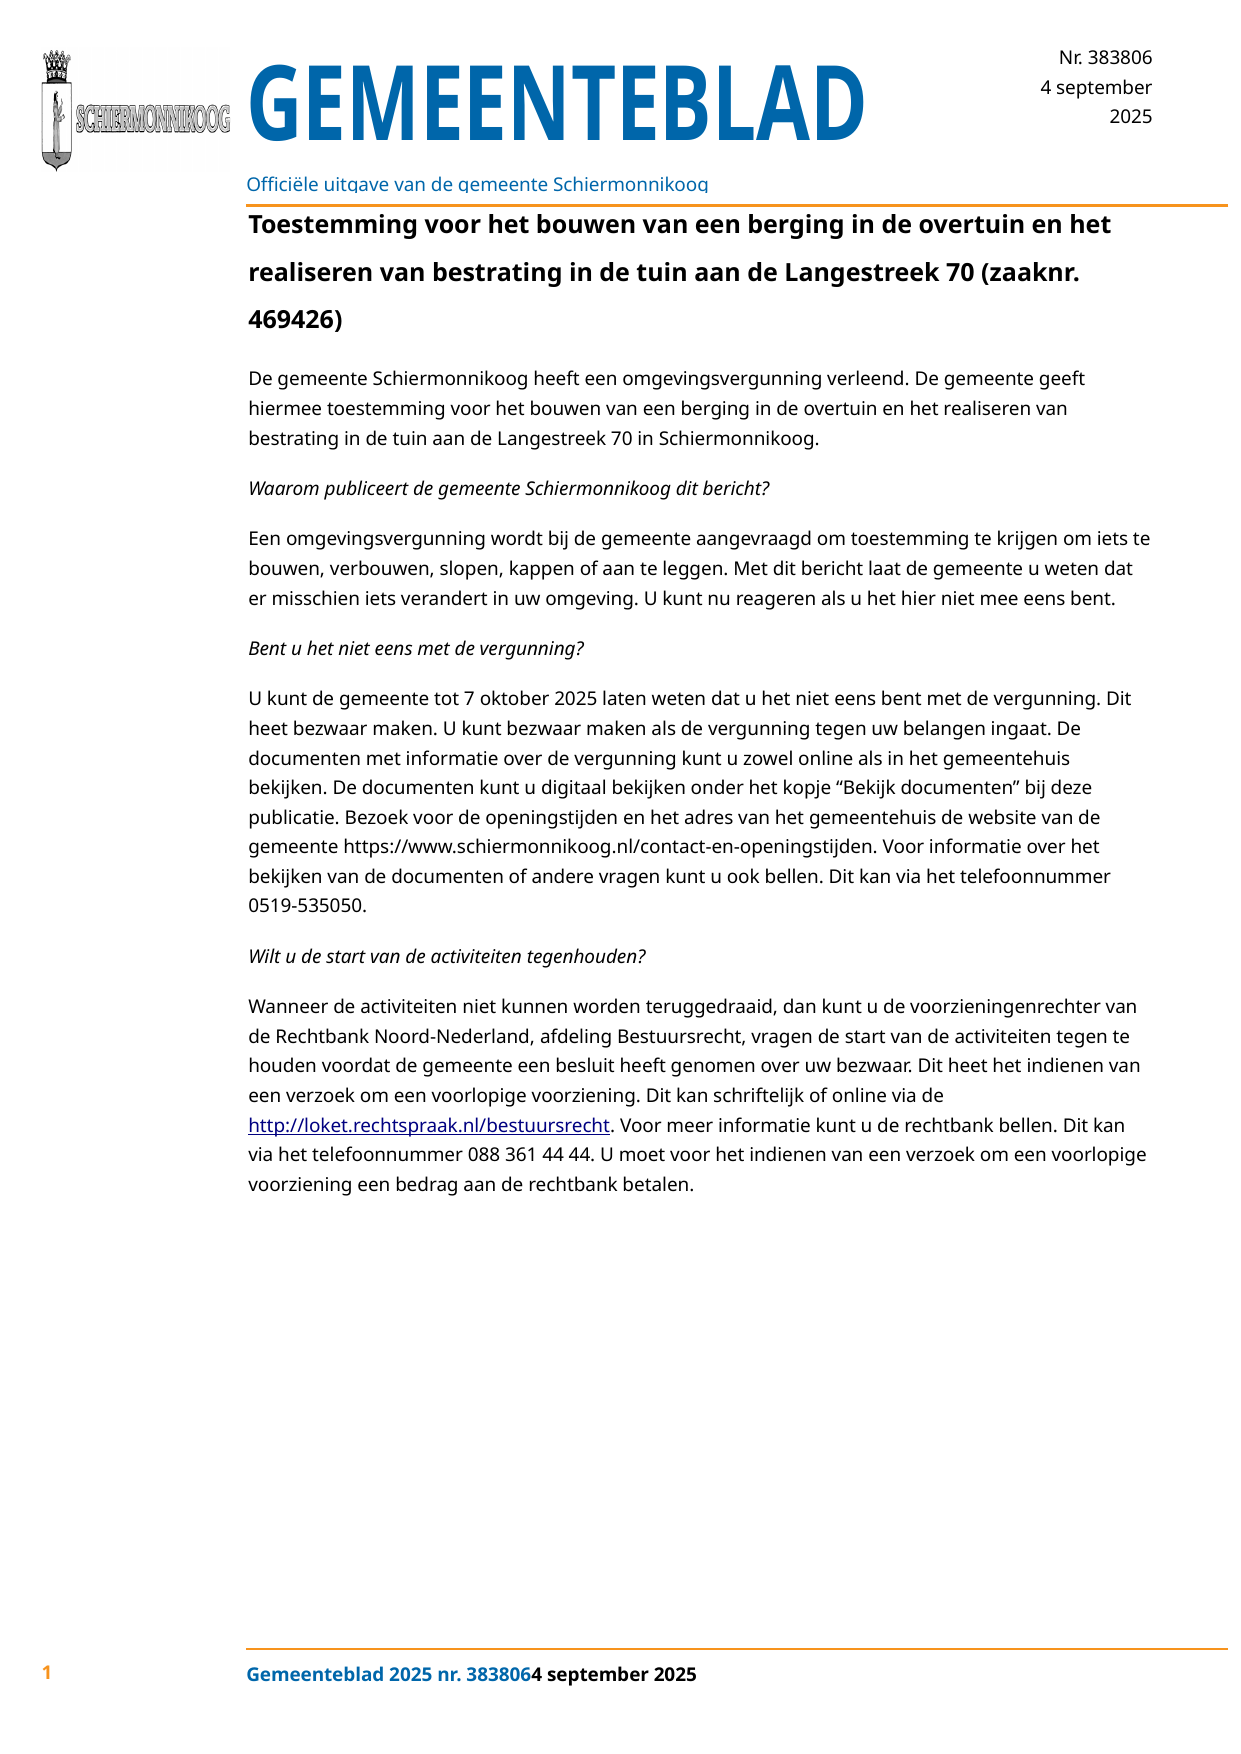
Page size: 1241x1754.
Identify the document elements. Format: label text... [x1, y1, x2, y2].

text Waarom publiceert de gemeente Schiermonnikoog dit bericht? [248, 475, 1152, 501]
picture [41, 47, 231, 172]
text Wanneer de activiteiten niet kunnen worden teruggedraaid, dan kunt u de voorzieningenrechter van de Rechtbank Noord-Nederland, afdeling Bestuursrecht, vragen de start van de activiteiten tegen te houden voordat de gemeente een besluit heeft genomen over uw bezwaar. Dit heet het indienen van een verzoek om een voorlopige voorziening. Dit kan schriftelijk of online via de http://loket.rechtspraak.nl/bestuursrecht. Voor meer informatie kunt u de rechtbank bellen. Dit kan via het telefoonnummer 088 361 44 44. U moet voor het indienen van een verzoek om een voorlopige voorziening een bedrag aan de rechtbank betalen. [248, 993, 1152, 1197]
text De gemeente Schiermonnikoog heeft een omgevingsvergunning verleend. De gemeente geeft hiermee toestemming voor het bouwen van een berging in de overtuin en het realiseren van bestrating in de tuin aan de Langestreek 70 in Schiermonnikoog. [248, 366, 1152, 450]
text Wilt u de start van de activiteiten tegenhouden? [248, 943, 1152, 969]
text U kunt de gemeente tot 7 oktober 2025 laten weten dat u het niet eens bent met de vergunning. Dit heet bezwaar maken. U kunt bezwaar maken als de vergunning tegen uw belangen ingaat. De documenten met informatie over de vergunning kunt u zowel online als in het gemeentehuis bekijken. De documenten kunt u digitaal bekijken onder het kopje “Bekijk documenten” bij deze publicatie. Bezoek voor de openingstijden en het adres van het gemeentehuis de website van de gemeente https://www.schiermonnikoog.nl/contact-en-openingstijden. Voor informatie over het bekijken van de documenten of andere vragen kunt u ook bellen. Dit kan via het telefoonnummer 0519-535050. [248, 686, 1152, 918]
text Bent u het niet eens met de vergunning? [248, 635, 1152, 661]
text Toestemming voor het bouwen van een berging in de overtuin en het realiseren van bestrating in de tuin aan de Langestreek 70 (zaaknr. 469426) [248, 207, 1152, 336]
text Een omgevingsvergunning wordt bij de gemeente aangevraagd om toestemming te krijgen om iets te bouwen, verbouwen, slopen, kappen of aan te leggen. Met dit bericht laat de gemeente u weten dat er misschien iets verandert in uw omgeving. U kunt nu reageren als u het hier niet mee eens bent. [248, 526, 1152, 610]
